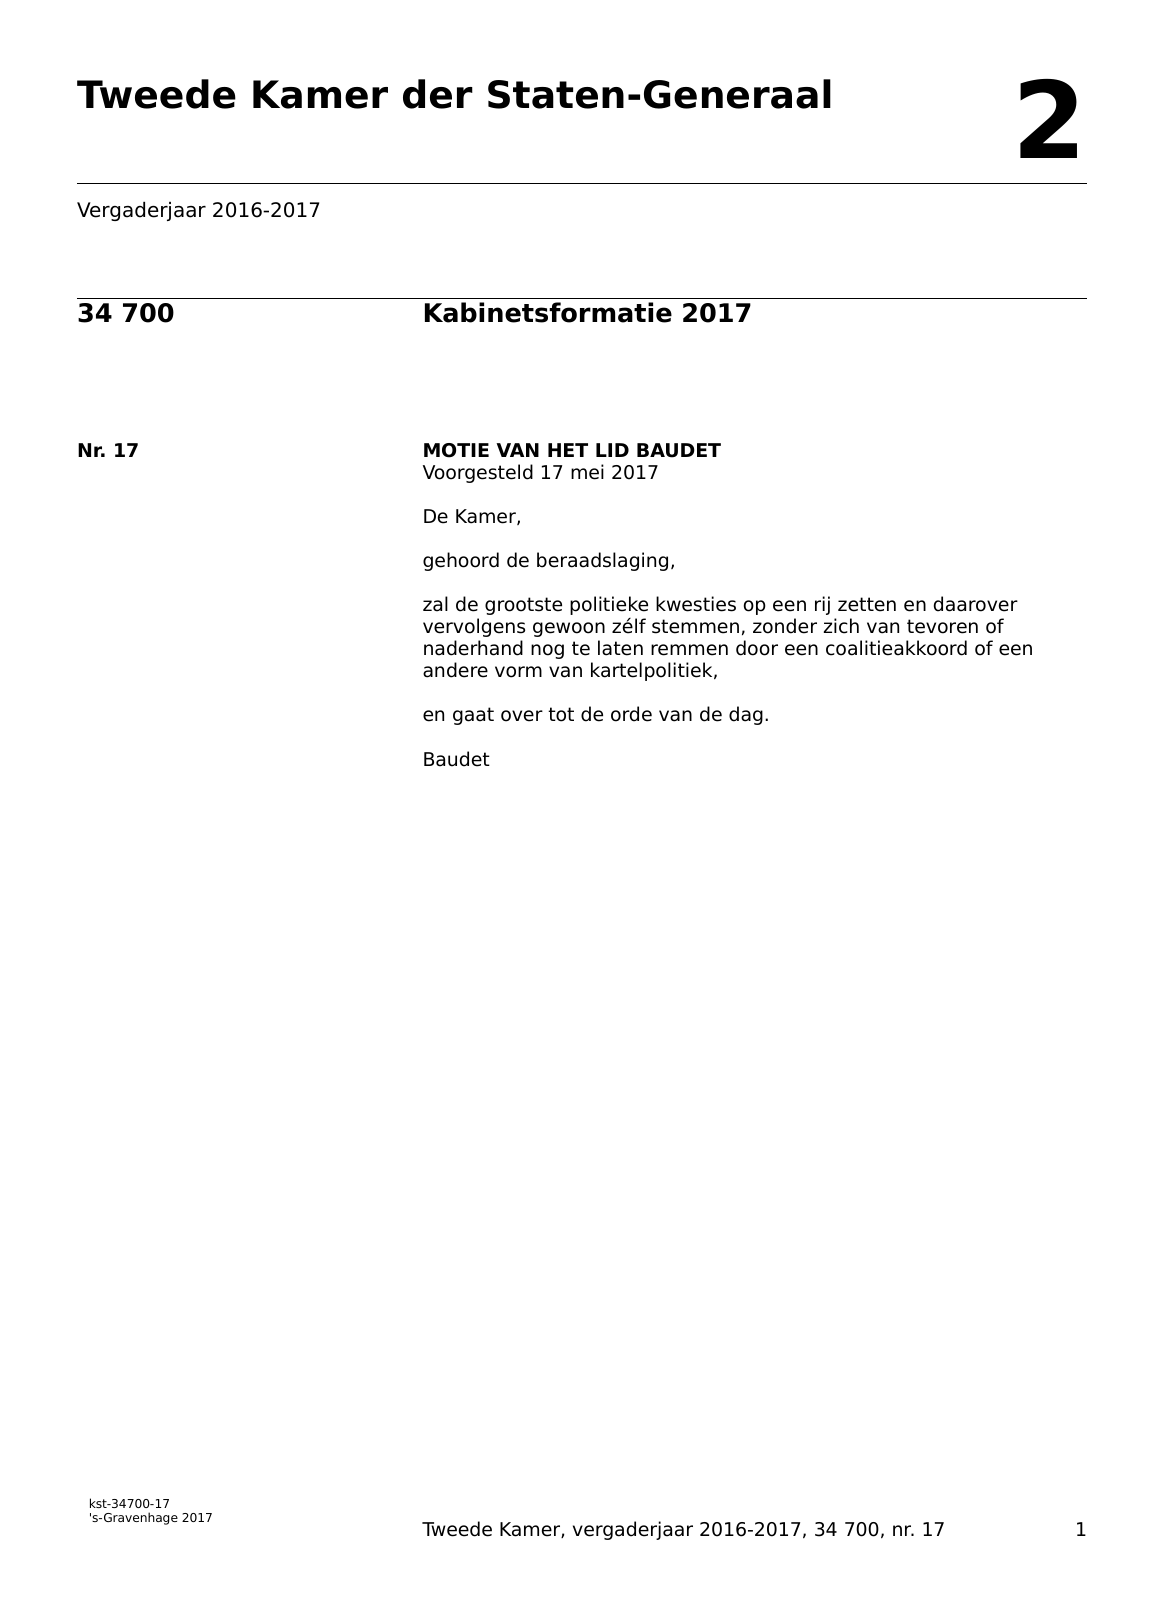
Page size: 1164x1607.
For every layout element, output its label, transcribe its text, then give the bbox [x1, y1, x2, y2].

table_header 2 [886, 59, 1087, 183]
text kst-34700-17 [88, 1497, 323, 1511]
table_cell Vergaderjaar 2016-2017 [77, 184, 1087, 298]
text gehoord de beraadslaging, [422, 550, 1087, 572]
text en gaat over tot de orde van de dag. [422, 704, 1087, 726]
subtitle 34 700 Kabinetsformatie 2017 [77, 299, 1087, 329]
text Baudet [422, 748, 1087, 770]
text Voorgesteld 17 mei 2017 [422, 462, 1087, 484]
subtitle Nr. 17 MOTIE VAN HET LID BAUDET [77, 440, 1087, 462]
table_header Tweede Kamer der Staten-Generaal [77, 59, 886, 183]
text 's-Gravenhage 2017 [88, 1511, 323, 1525]
text De Kamer, [422, 506, 1087, 528]
text zal de grootste politieke kwesties op een rij zetten en daarover vervolgens gewoon zélf stemmen, zonder zich van tevoren of naderhand nog te laten remmen door een coalitieakkoord of een andere vorm van kartelpolitiek, [422, 594, 1087, 682]
